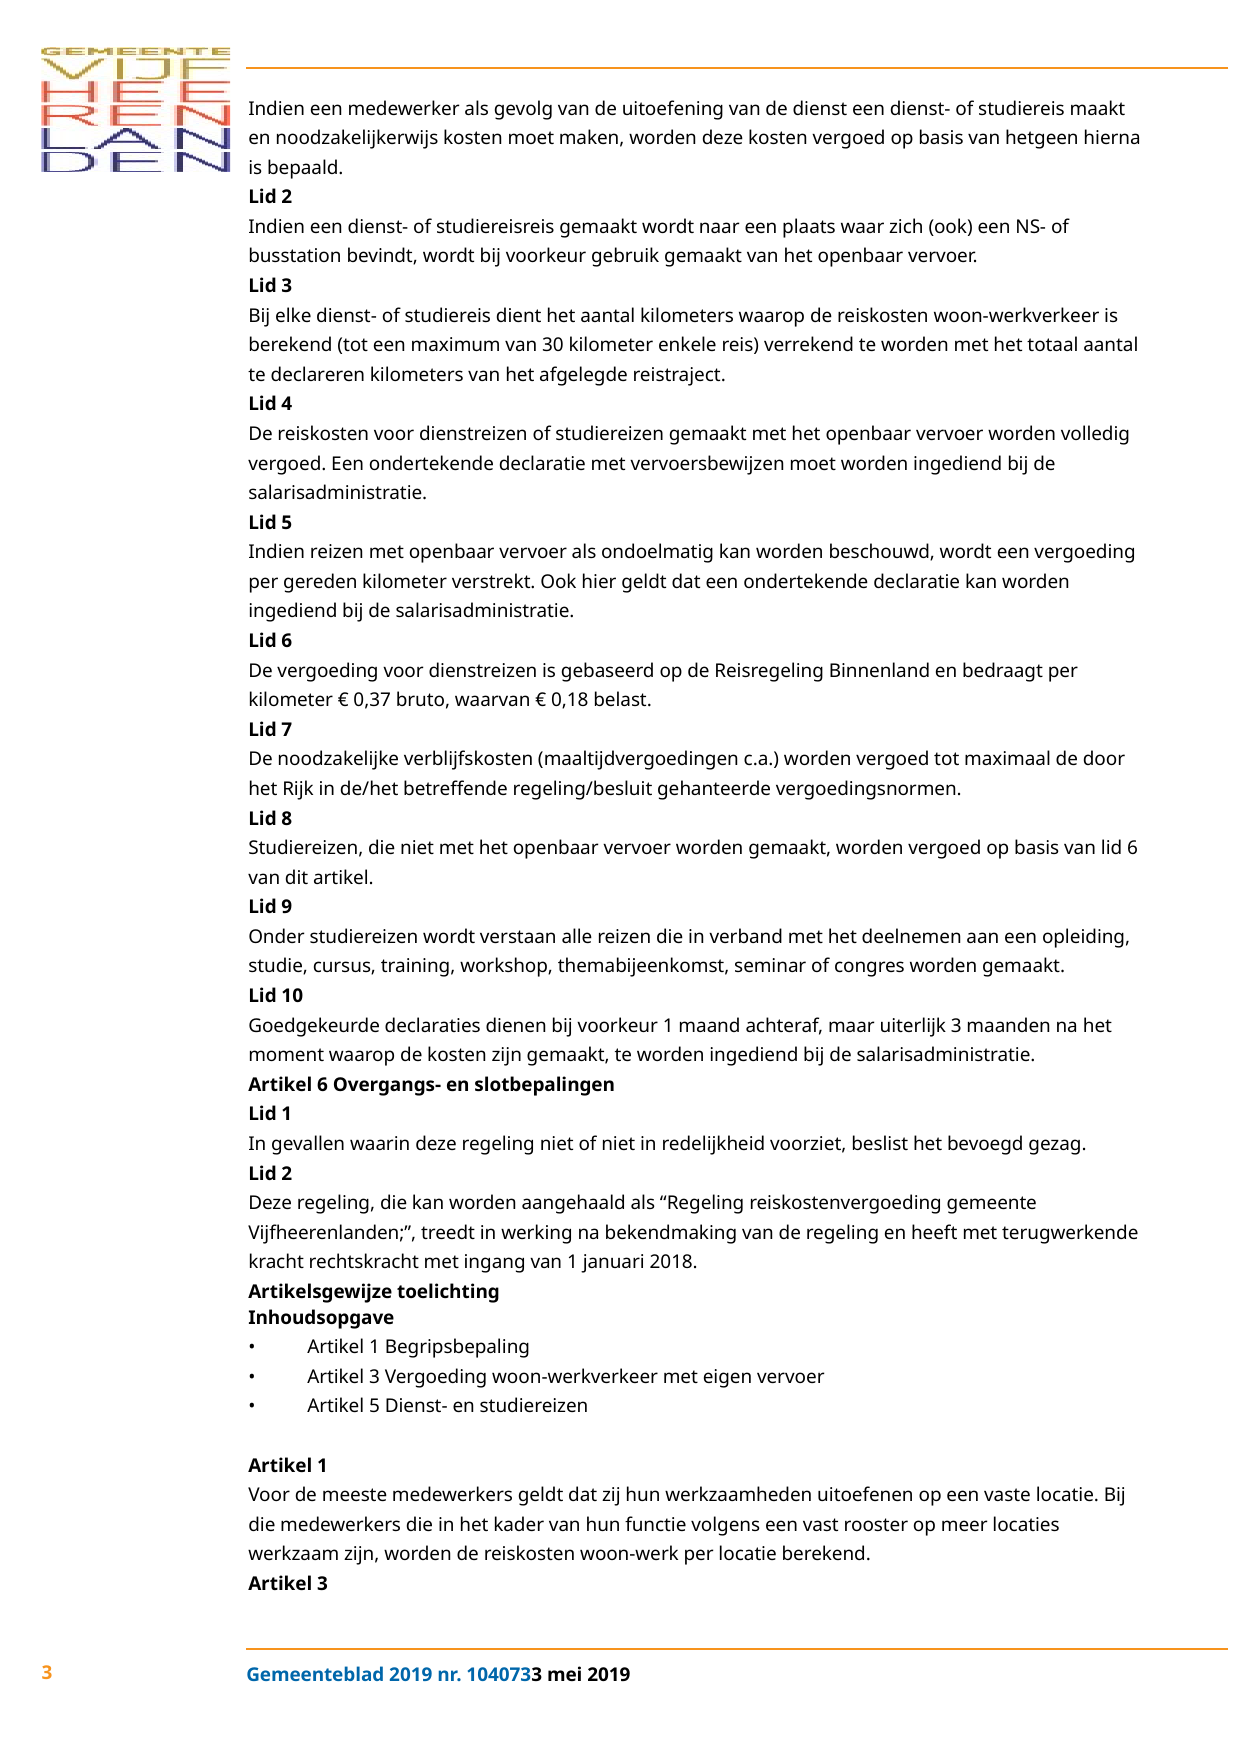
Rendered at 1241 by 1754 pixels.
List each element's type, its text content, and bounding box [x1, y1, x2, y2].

text Studiereizen, die niet met het openbaar vervoer worden gemaakt, worden vergoed op basis van lid 6 van dit artikel. [248, 834, 1152, 890]
text Lid 4 [248, 391, 1152, 416]
text Voor de meeste medewerkers geldt dat zij hun werkzaamheden uitoefenen op een vaste locatie. Bij die medewerkers die in het kader van hun functie volgens een vast rooster op meer locaties werkzaam zijn, worden de reiskosten woon-werk per locatie berekend. [248, 1481, 1152, 1566]
text Lid 7 [248, 716, 1152, 742]
text In gevallen waarin deze regeling niet of niet in redelijkheid voorziet, beslist het bevoegd gezag. [248, 1130, 1152, 1156]
list Artikel 3 Vergoeding woon-werkverkeer met eigen vervoer [248, 1363, 1152, 1389]
text Lid 10 [248, 982, 1152, 1008]
text Lid 2 [248, 1160, 1152, 1186]
text Lid 9 [248, 893, 1152, 919]
text Lid 2 [248, 183, 1152, 209]
text Artikelsgewijze toelichting [248, 1278, 1152, 1304]
text Indien reizen met openbaar vervoer als ondoelmatig kan worden beschouwd, wordt een vergoeding per gereden kilometer verstrekt. Ook hier geldt dat een ondertekende declaratie kan worden ingediend bij de salarisadministratie. [248, 538, 1152, 623]
text De reiskosten voor dienstreizen of studiereizen gemaakt met het openbaar vervoer worden volledig vergoed. Een ondertekende declaratie met vervoersbewijzen moet worden ingediend bij de salarisadministratie. [248, 420, 1152, 505]
text Lid 8 [248, 805, 1152, 831]
text Indien een dienst- of studiereisreis gemaakt wordt naar een plaats waar zich (ook) een NS- of busstation bevindt, wordt bij voorkeur gebruik gemaakt van het openbaar vervoer. [248, 213, 1152, 268]
text Onder studiereizen wordt verstaan alle reizen die in verband met het deelnemen aan een opleiding, studie, cursus, training, workshop, themabijeenkomst, seminar of congres worden gemaakt. [248, 923, 1152, 978]
text Artikel 3 [248, 1570, 1152, 1596]
text Lid 3 [248, 272, 1152, 298]
list Artikel 1 Begripsbepaling [248, 1333, 1152, 1359]
text Indien een medewerker als gevolg van de uitoefening van de dienst een dienst- of studiereis maakt en noodzakelijkerwijs kosten moet maken, worden deze kosten vergoed op basis van hetgeen hierna is bepaald. [248, 95, 1152, 180]
text Inhoudsopgave [248, 1304, 1152, 1329]
text Artikel 1 [248, 1452, 1152, 1477]
text Bij elke dienst- of studiereis dient het aantal kilometers waarop de reiskosten woon-werkverkeer is berekend (tot een maximum van 30 kilometer enkele reis) verrekend te worden met het totaal aantal te declareren kilometers van het afgelegde reistraject. [248, 302, 1152, 387]
text Lid 6 [248, 627, 1152, 653]
list Artikel 5 Dienst- en studiereizen [248, 1393, 1152, 1418]
text Deze regeling, die kan worden aangehaald als “Regeling reiskostenvergoeding gemeente Vijfheerenlanden;”, treedt in werking na bekendmaking van de regeling en heeft met terugwerkende kracht rechtskracht met ingang van 1 januari 2018. [248, 1189, 1152, 1274]
text Artikel 6 Overgangs- en slotbepalingen [248, 1071, 1152, 1097]
text De vergoeding voor dienstreizen is gebaseerd op de Reisregeling Binnenland en bedraagt per kilometer € 0,37 bruto, waarvan € 0,18 belast. [248, 657, 1152, 712]
text De noodzakelijke verblijfskosten (maaltijdvergoedingen c.a.) worden vergoed tot maximaal de door het Rijk in de/het betreffende regeling/besluit gehanteerde vergoedingsnormen. [248, 746, 1152, 801]
text Lid 1 [248, 1101, 1152, 1126]
text Goedgekeurde declaraties dienen bij voorkeur 1 maand achteraf, maar uiterlijk 3 maanden na het moment waarop de kosten zijn gemaakt, te worden ingediend bij de salarisadministratie. [248, 1012, 1152, 1067]
text Lid 5 [248, 509, 1152, 535]
picture [41, 47, 231, 172]
